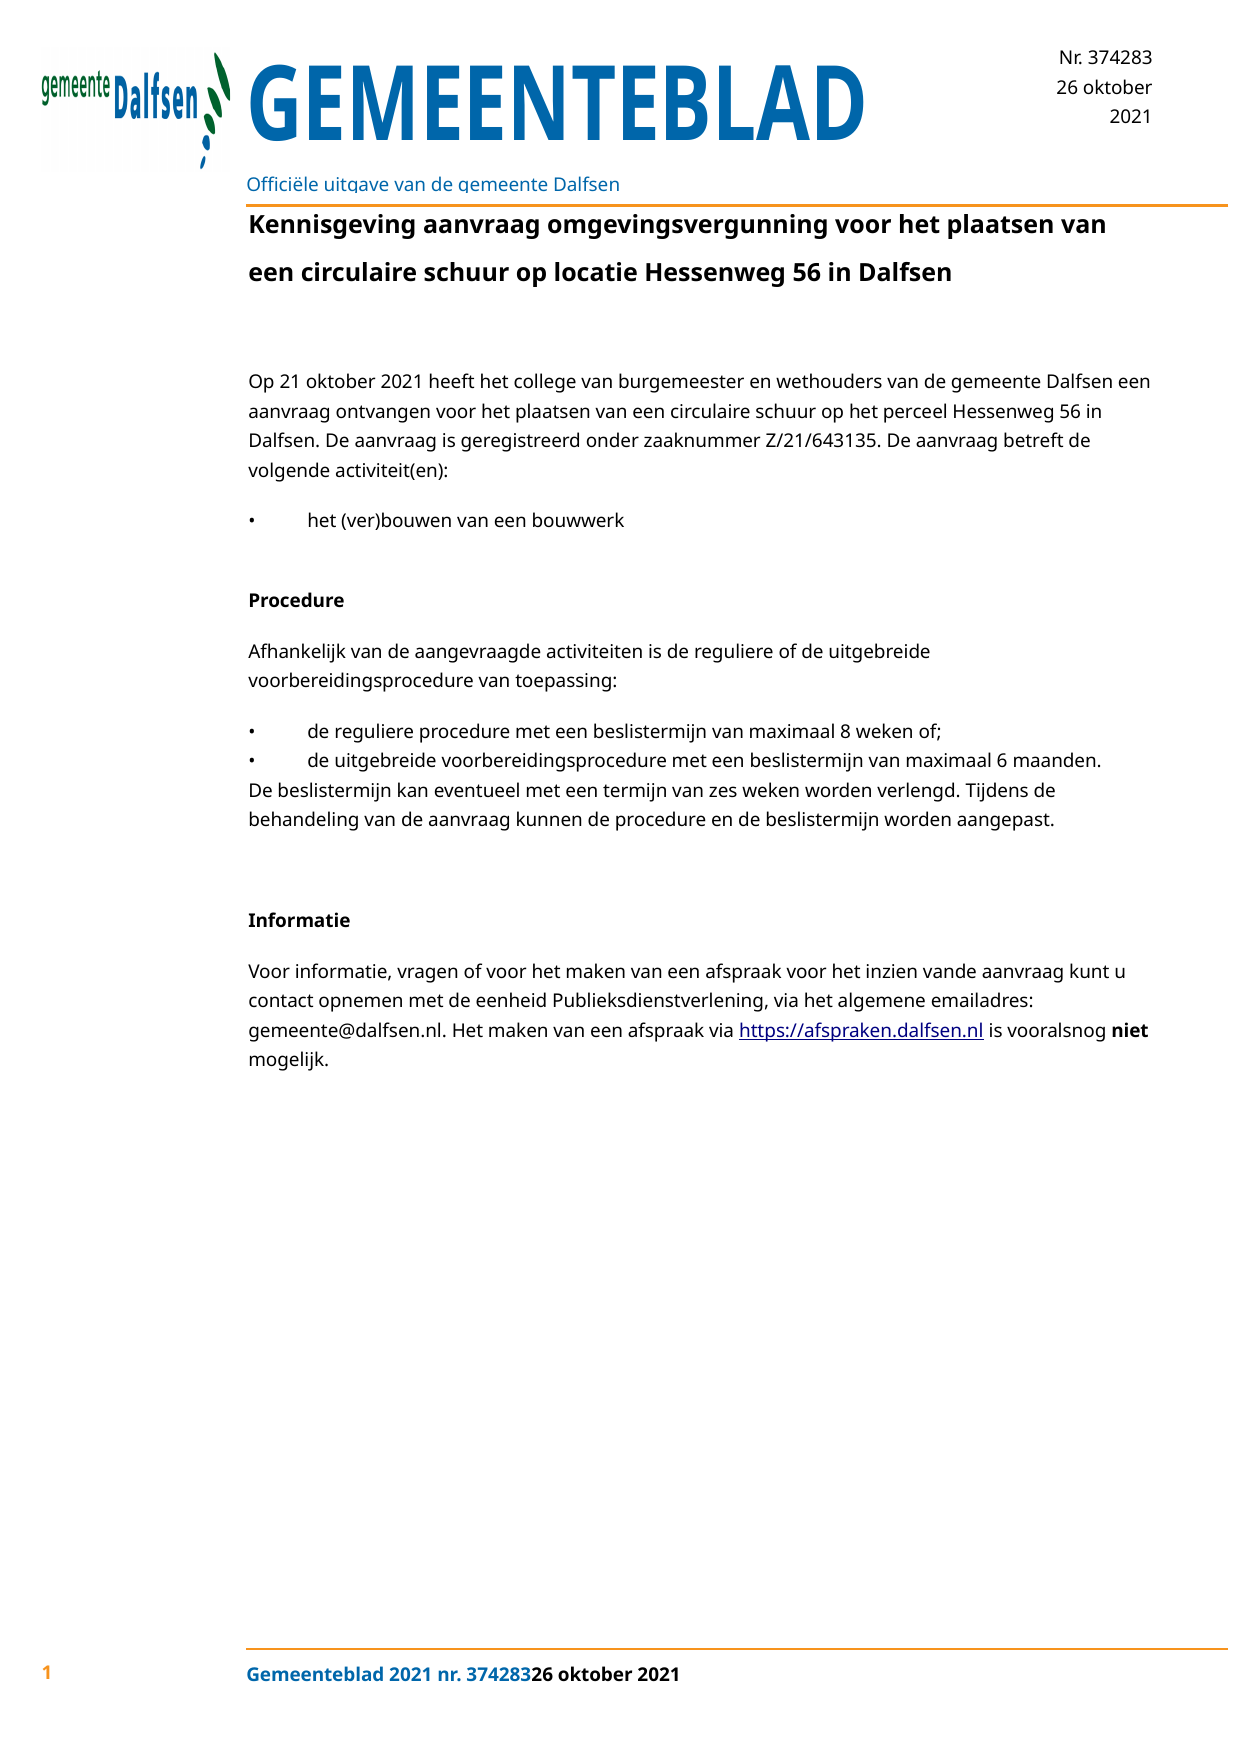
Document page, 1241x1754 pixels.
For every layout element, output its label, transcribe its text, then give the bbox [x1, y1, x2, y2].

list de uitgebreide voorbereidingsprocedure met een beslistermijn van maximaal 6 maanden. [248, 747, 1152, 773]
text Procedure [248, 587, 1152, 613]
list het (ver)bouwen van een bouwwerk [248, 507, 1152, 533]
text Op 21 oktober 2021 heeft het college van burgemeester en wethouders van de gemeente Dalfsen een aanvraag ontvangen voor het plaatsen van een circulaire schuur op het perceel Hessenweg 56 in Dalfsen. De aanvraag is geregistreerd onder zaaknummer Z/21/643135. De aanvraag betreft de volgende activiteit(en): [248, 368, 1152, 483]
text Informatie [248, 907, 1152, 933]
text De beslistermijn kan eventueel met een termijn van zes weken worden verlengd. Tijdens de behandeling van de aanvraag kunnen de procedure en de beslistermijn worden aangepast. [248, 777, 1152, 832]
text Kennisgeving aanvraag omgevingsvergunning voor het plaatsen van een circulaire schuur op locatie Hessenweg 56 in Dalfsen [248, 207, 1152, 288]
list de reguliere procedure met een beslistermijn van maximaal 8 weken of; [248, 718, 1152, 744]
text Afhankelijk van de aangevraagde activiteiten is de reguliere of de uitgebreide voorbereidingsprocedure van toepassing: [248, 638, 1152, 693]
picture [41, 47, 231, 172]
text Voor informatie, vragen of voor het maken van een afspraak voor het inzien vande aanvraag kunt u contact opnemen met de eenheid Publieksdienstverlening, via het algemene emailadres: gemeente@dalfsen.nl. Het maken van een afspraak via https://afspraken.dalfsen.nl is vooralsnog niet mogelijk. [248, 958, 1152, 1072]
